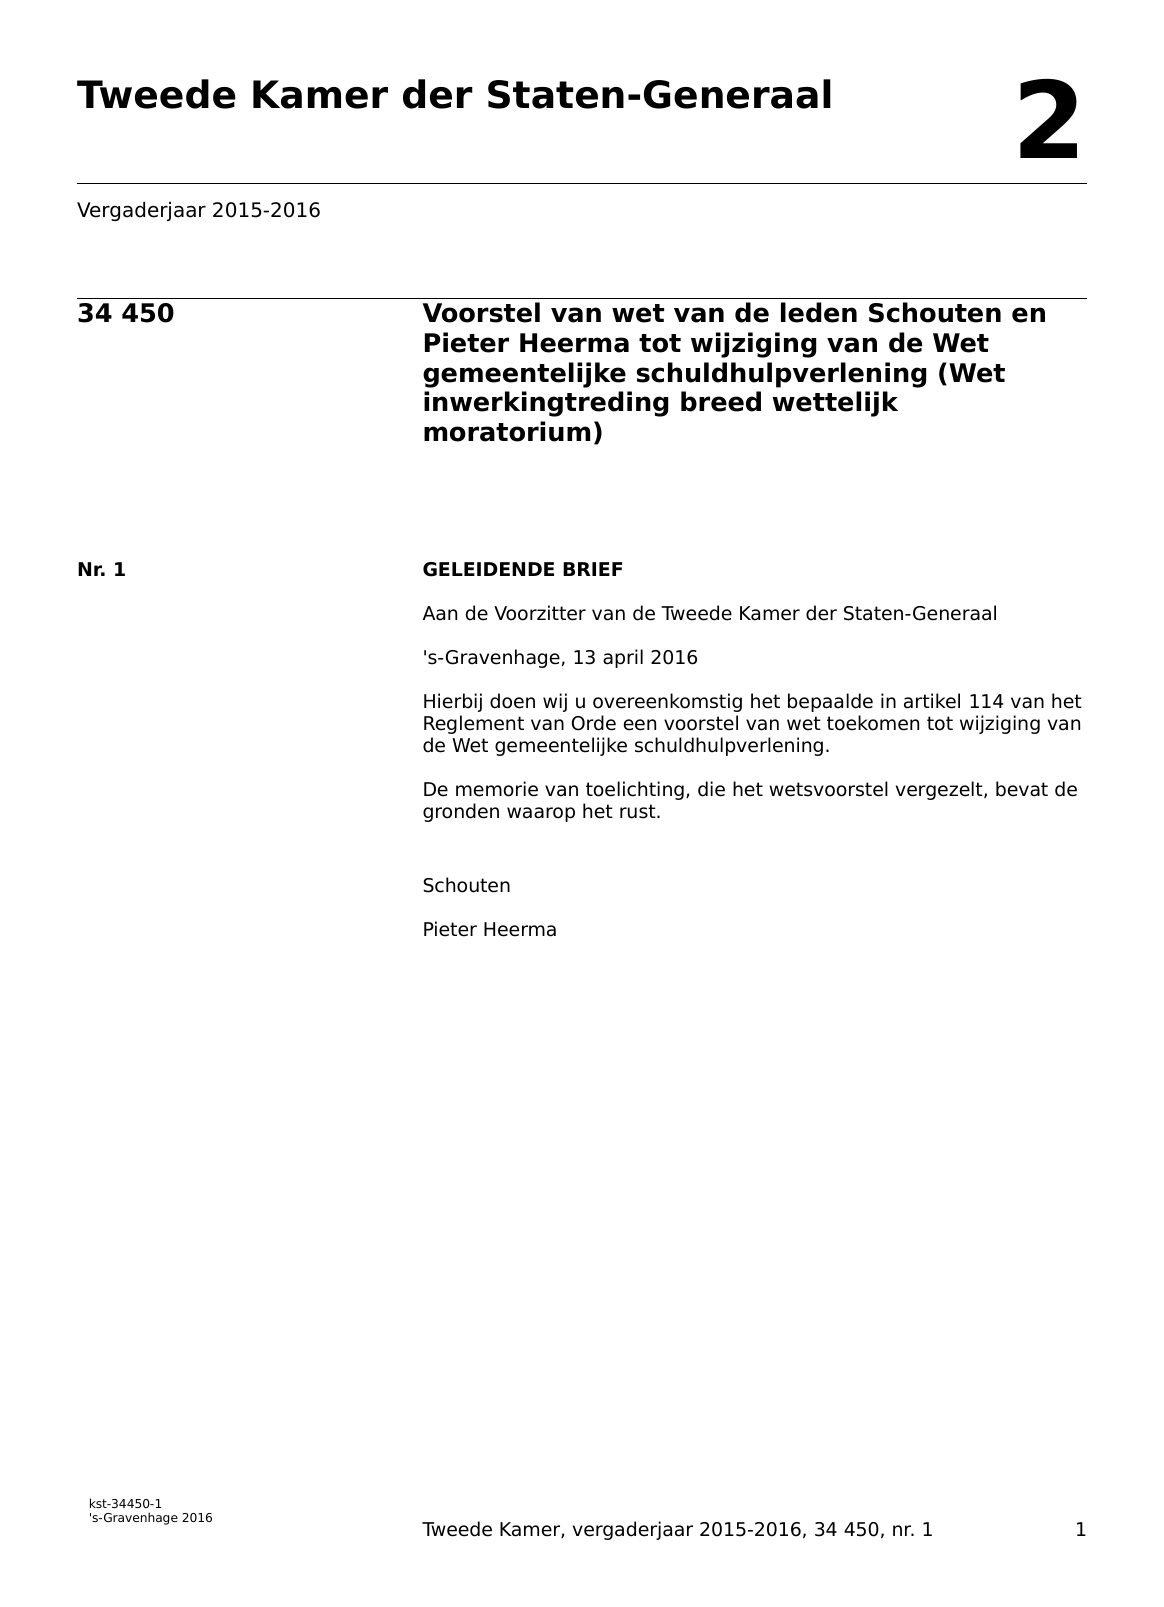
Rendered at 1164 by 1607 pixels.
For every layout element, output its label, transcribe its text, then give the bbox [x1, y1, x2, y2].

subtitle Nr. 1 GELEIDENDE BRIEF [77, 558, 1087, 580]
table_header 2 [886, 59, 1087, 183]
table_cell Vergaderjaar 2015-2016 [77, 184, 1087, 298]
text 's-Gravenhage, 13 april 2016 [422, 647, 1087, 669]
text Hierbij doen wij u overeenkomstig het bepaalde in artikel 114 van het Reglement van Orde een voorstel van wet toekomen tot wijziging van de Wet gemeentelijke schuldhulpverlening. [422, 691, 1087, 757]
text 's-Gravenhage 2016 [88, 1511, 323, 1525]
text Schouten Pieter Heerma [422, 853, 1087, 941]
text Aan de Voorzitter van de Tweede Kamer der Staten-Generaal [422, 603, 1087, 624]
table_header Tweede Kamer der Staten-Generaal [77, 59, 886, 183]
text kst-34450-1 [88, 1497, 323, 1511]
text De memorie van toelichting, die het wetsvoorstel vergezelt, bevat de gronden waarop het rust. [422, 779, 1087, 823]
subtitle 34 450 Voorstel van wet van de leden Schouten en Pieter Heerma tot wijziging van de Wet gemeentelijke schuldhulpverlening (Wet inwerkingtreding breed wettelijk moratorium) [77, 299, 1087, 447]
